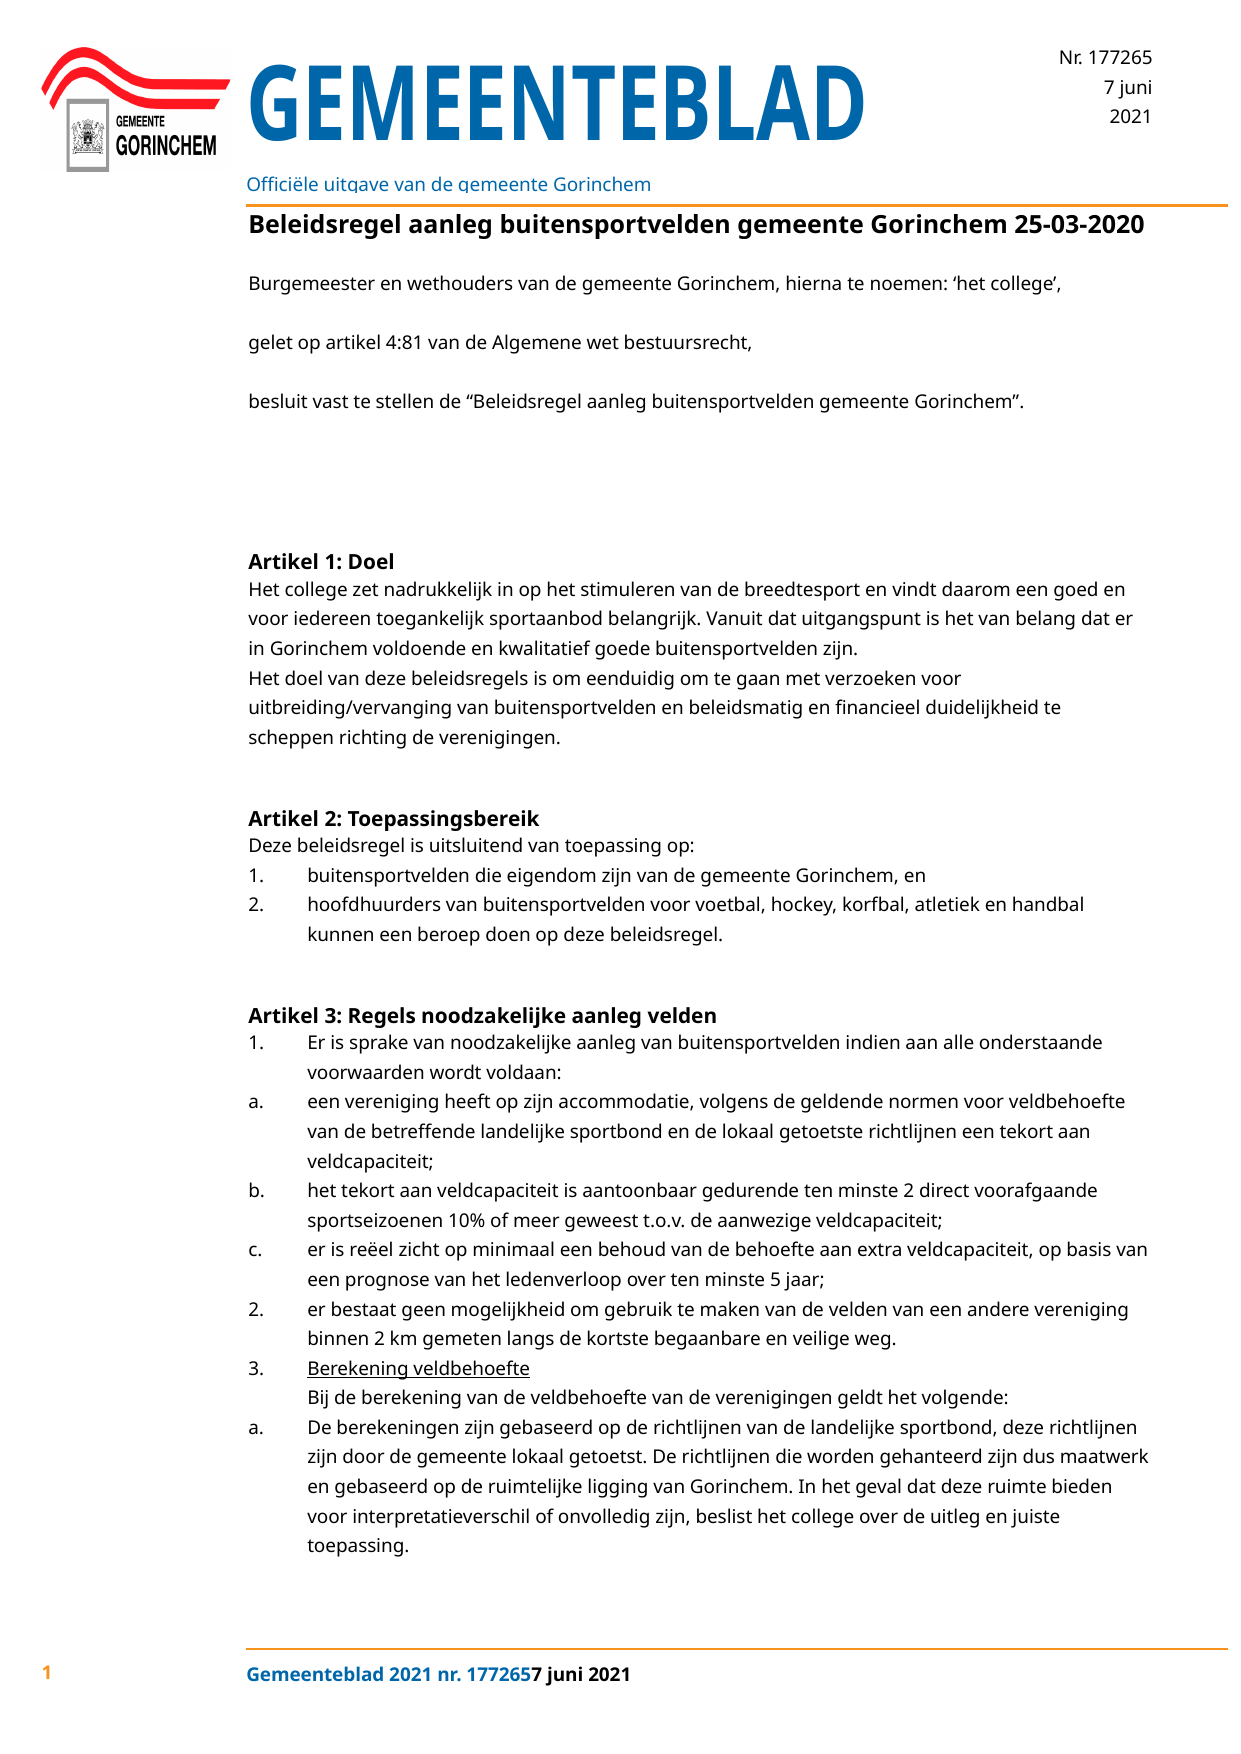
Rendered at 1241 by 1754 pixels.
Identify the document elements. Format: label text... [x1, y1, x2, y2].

text Artikel 1: Doel [248, 547, 1152, 576]
list er bestaat geen mogelijkheid om gebruik te maken van de velden van een andere vereniging binnen 2 km gemeten langs de kortste begaanbare en veilige weg. [248, 1296, 1152, 1351]
list een vereniging heeft op zijn accommodatie, volgens de geldende normen voor veldbehoefte van de betreffende landelijke sportbond en de lokaal getoetste richtlijnen een tekort aan veldcapaciteit; [248, 1089, 1152, 1173]
text Artikel 2: Toepassingsbereik [248, 804, 1152, 832]
list er is reëel zicht op minimaal een behoud van de behoefte aan extra veldcapaciteit, op basis van een prognose van het ledenverloop over ten minste 5 jaar; [248, 1237, 1152, 1292]
list Er is sprake van noodzakelijke aanleg van buitensportvelden indien aan alle onderstaande voorwaarden wordt voldaan: [248, 1029, 1152, 1085]
text Burgemeester en wethouders van de gemeente Gorinchem, hierna te noemen: ‘het college’, [248, 270, 1152, 296]
list hoofdhuurders van buitensportvelden voor voetbal, hockey, korfbal, atletiek en handbal kunnen een beroep doen op deze beleidsregel. [248, 891, 1152, 947]
text Beleidsregel aanleg buitensportvelden gemeente Gorinchem 25-03-2020 [248, 207, 1152, 241]
text Artikel 3: Regels noodzakelijke aanleg velden [248, 1001, 1152, 1029]
text Deze beleidsregel is uitsluitend van toepassing op: [248, 832, 1152, 858]
text Het doel van deze beleidsregels is om eenduidig om te gaan met verzoeken voor uitbreiding/vervanging van buitensportvelden en beleidsmatig en financieel duidelijkheid te scheppen richting de verenigingen. [248, 665, 1152, 749]
list buitensportvelden die eigendom zijn van de gemeente Gorinchem, en [248, 862, 1152, 888]
list De berekeningen zijn gebaseerd op de richtlijnen van de landelijke sportbond, deze richtlijnen zijn door de gemeente lokaal getoetst. De richtlijnen die worden gehanteerd zijn dus maatwerk en gebaseerd op de ruimtelijke ligging van Gorinchem. In het geval dat deze ruimte bieden voor interpretatieverschil of onvolledig zijn, beslist het college over de uitleg en juiste toepassing. [248, 1414, 1152, 1558]
list Berekening veldbehoefte [248, 1355, 1152, 1381]
text gelet op artikel 4:81 van de Algemene wet bestuursrecht, [248, 329, 1152, 355]
list het tekort aan veldcapaciteit is aantoonbaar gedurende ten minste 2 direct voorafgaande sportseizoenen 10% of meer geweest t.o.v. de aanwezige veldcapaciteit; [248, 1177, 1152, 1233]
text besluit vast te stellen de “Beleidsregel aanleg buitensportvelden gemeente Gorinchem”. [248, 389, 1152, 414]
text Het college zet nadrukkelijk in op het stimuleren van de breedtesport en vindt daarom een goed en voor iedereen toegankelijk sportaanbod belangrijk. Vanuit dat uitgangspunt is het van belang dat er in Gorinchem voldoende en kwalitatief goede buitensportvelden zijn. [248, 576, 1152, 661]
list Bij de berekening van de veldbehoefte van de verenigingen geldt het volgende: [248, 1384, 1152, 1410]
picture [41, 47, 231, 172]
